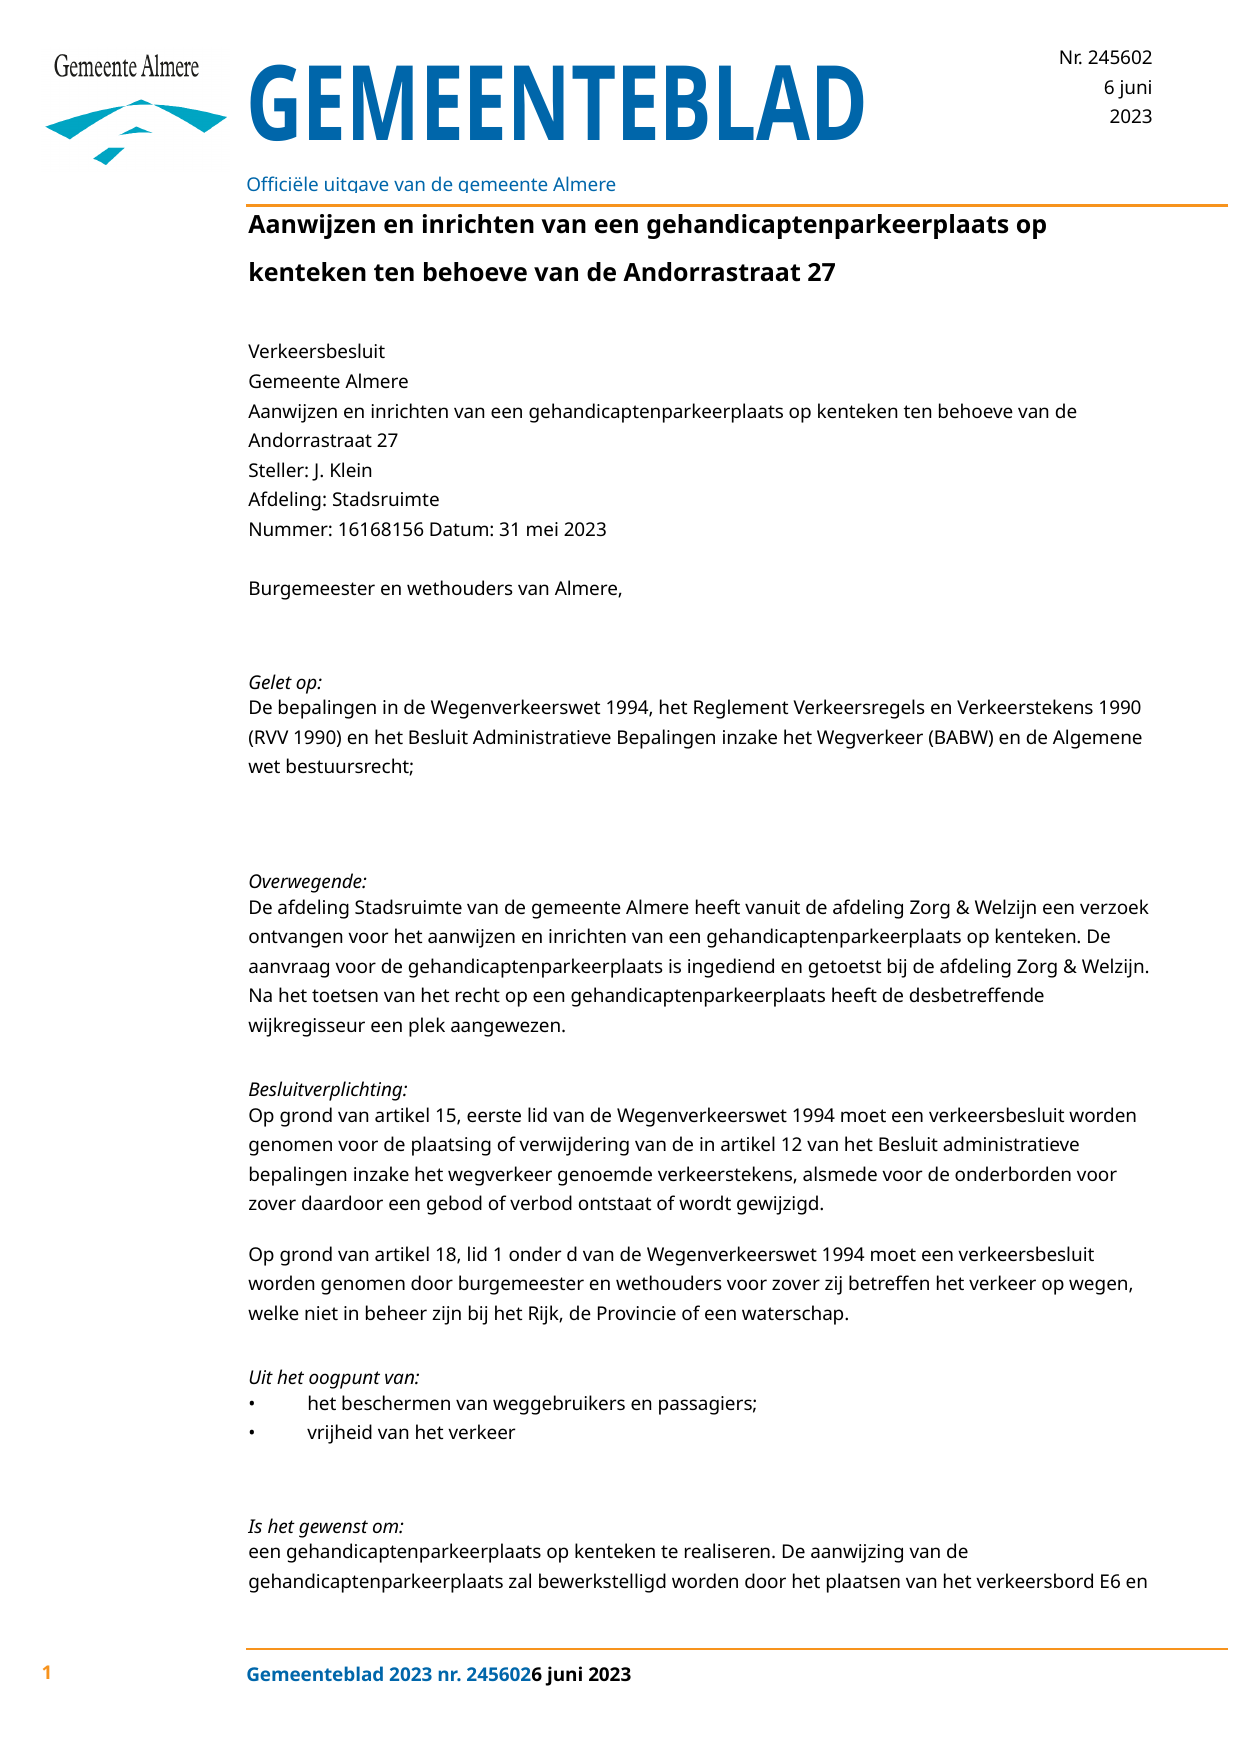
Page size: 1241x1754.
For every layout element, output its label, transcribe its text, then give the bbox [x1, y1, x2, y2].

text Uit het oogpunt van: [248, 1364, 1152, 1390]
text Is het gewenst om: [248, 1513, 1152, 1539]
text De bepalingen in de Wegenverkeerswet 1994, het Reglement Verkeersregels en Verkeerstekens 1990 (RVV 1990) en het Besluit Administratieve Bepalingen inzake het Wegverkeer (BABW) en de Algemene wet bestuursrecht; [248, 694, 1152, 779]
text een gehandicaptenparkeerplaats op kenteken te realiseren. De aanwijzing van de gehandicaptenparkeerplaats zal bewerkstelligd worden door het plaatsen van het verkeersbord E6 en [248, 1539, 1152, 1594]
text Aanwijzen en inrichten van een gehandicaptenparkeerplaats op kenteken ten behoeve van de Andorrastraat 27 [248, 207, 1152, 288]
list het beschermen van weggebruikers en passagiers; [248, 1390, 1152, 1416]
text Verkeersbesluit [248, 339, 1152, 364]
text Gelet op: [248, 669, 1152, 694]
text Steller: J. Klein [248, 457, 1152, 483]
text Besluitverplichting: [248, 1076, 1152, 1102]
text Afdeling: Stadsruimte [248, 487, 1152, 512]
text De afdeling Stadsruimte van de gemeente Almere heeft vanuit de afdeling Zorg & Welzijn een verzoek ontvangen voor het aanwijzen en inrichten van een gehandicaptenparkeerplaats op kenteken. De aanvraag voor de gehandicaptenparkeerplaats is ingediend en getoetst bij de afdeling Zorg & Welzijn. Na het toetsen van het recht op een gehandicaptenparkeerplaats heeft de desbetreffende wijkregisseur een plek aangewezen. [248, 894, 1152, 1038]
list vrijheid van het verkeer [248, 1419, 1152, 1445]
text Op grond van artikel 18, lid 1 onder d van de Wegenverkeerswet 1994 moet een verkeersbesluit worden genomen door burgemeester en wethouders voor zover zij betreffen het verkeer op wegen, welke niet in beheer zijn bij het Rijk, de Provincie of een waterschap. [248, 1241, 1152, 1326]
text Aanwijzen en inrichten van een gehandicaptenparkeerplaats op kenteken ten behoeve van de Andorrastraat 27 [248, 398, 1152, 453]
text Nummer: 16168156 Datum: 31 mei 2023 [248, 516, 1152, 542]
text Op grond van artikel 15, eerste lid van de Wegenverkeerswet 1994 moet een verkeersbesluit worden genomen voor de plaatsing of verwijdering van de in artikel 12 van het Besluit administratieve bepalingen inzake het wegverkeer genoemde verkeerstekens, alsmede voor de onderborden voor zover daardoor een gebod of verbod ontstaat of wordt gewijzigd. [248, 1102, 1152, 1216]
text Burgemeester en wethouders van Almere, [248, 575, 1152, 601]
text Overwegende: [248, 868, 1152, 894]
text Gemeente Almere [248, 368, 1152, 394]
picture [41, 47, 231, 172]
